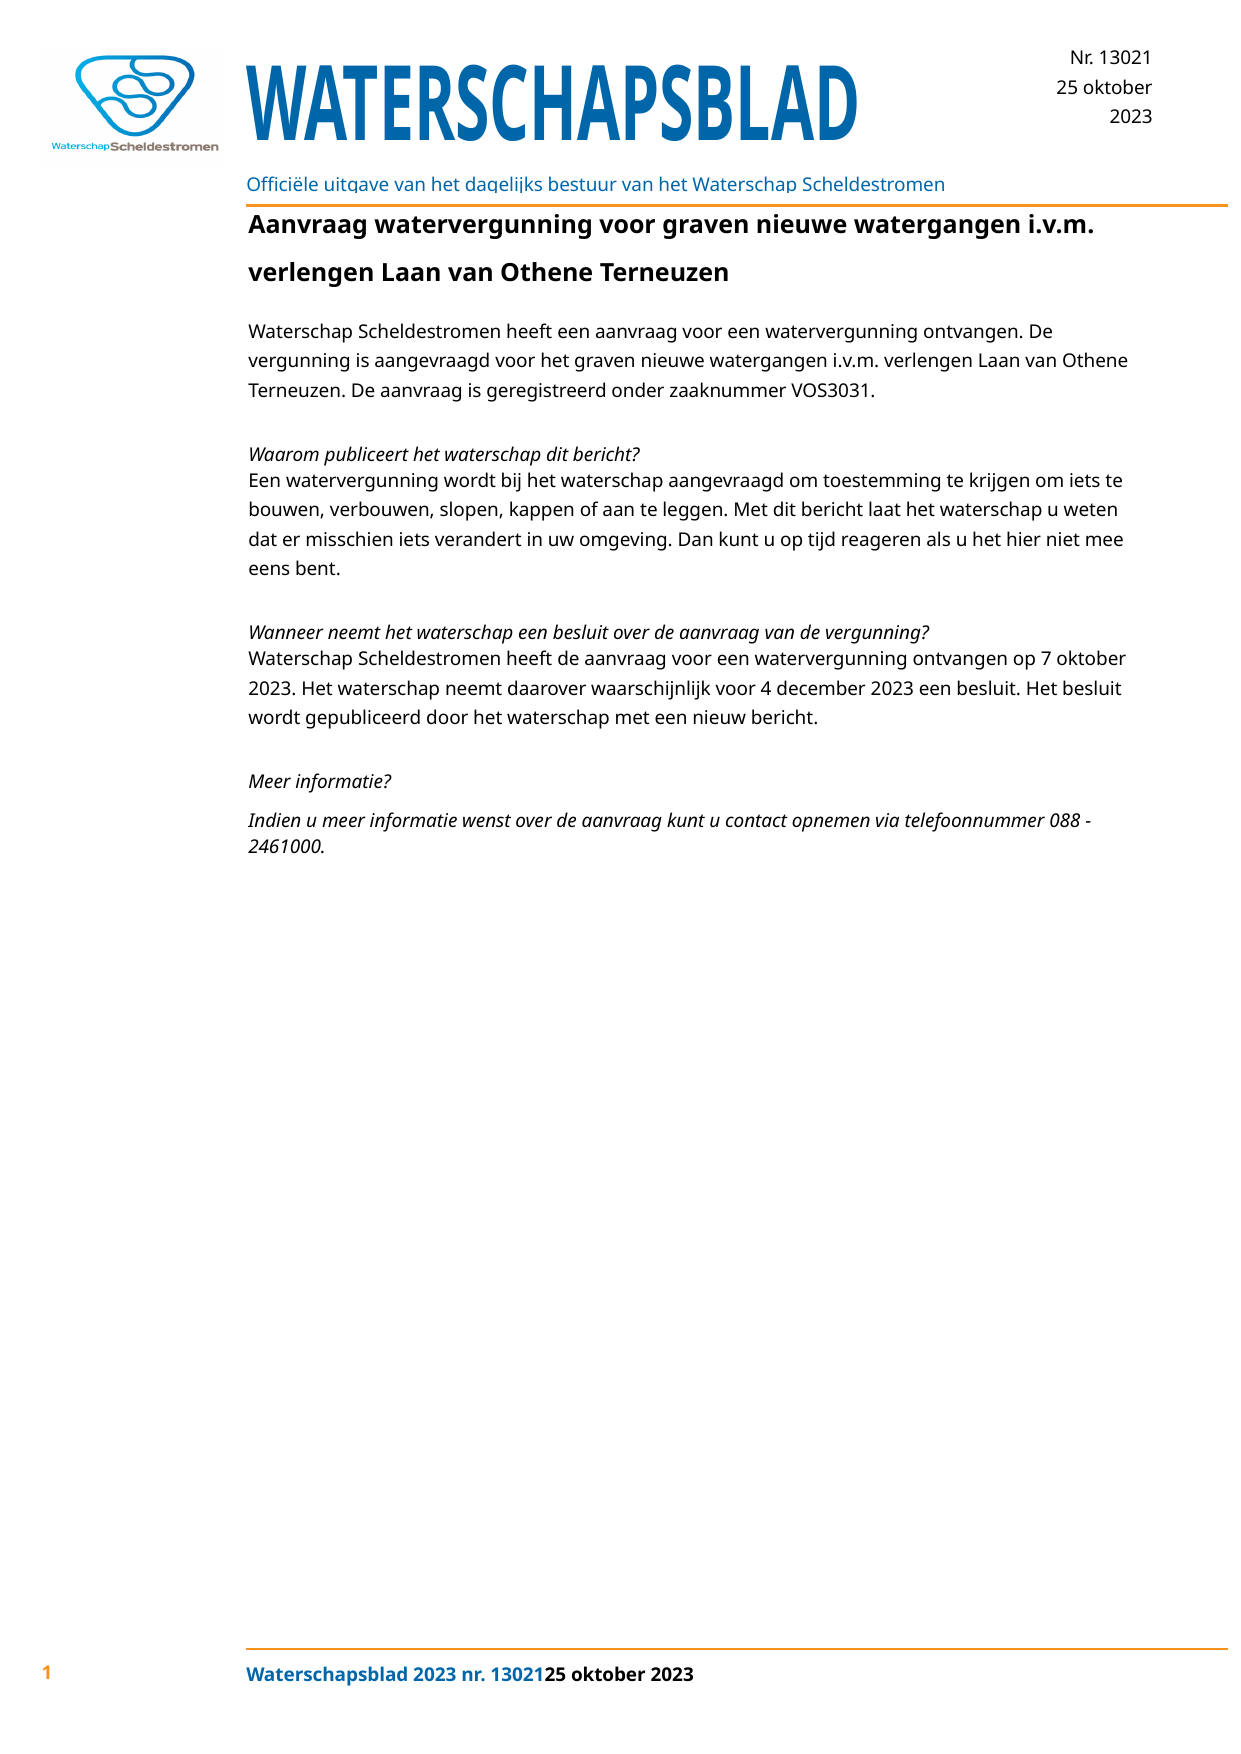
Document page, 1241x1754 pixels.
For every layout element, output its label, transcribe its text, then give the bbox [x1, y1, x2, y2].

text Een watervergunning wordt bij het waterschap aangevraagd om toestemming te krijgen om iets te bouwen, verbouwen, slopen, kappen of aan te leggen. Met dit bericht laat het waterschap u weten dat er misschien iets verandert in uw omgeving. Dan kunt u op tijd reageren als u het hier niet mee eens bent. [248, 467, 1152, 581]
text Waarom publiceert het waterschap dit bericht? [248, 441, 1152, 467]
text Waterschap Scheldestromen heeft een aanvraag voor een watervergunning ontvangen. De vergunning is aangevraagd voor het graven nieuwe watergangen i.v.m. verlengen Laan van Othene Terneuzen. De aanvraag is geregistreerd onder zaaknummer VOS3031. [248, 318, 1152, 403]
text Meer informatie? [248, 768, 1152, 794]
text Indien u meer informatie wenst over de aanvraag kunt u contact opnemen via telefoonnummer 088 - 2461000. [248, 808, 1152, 859]
text Waterschap Scheldestromen heeft de aanvraag voor een watervergunning ontvangen op 7 oktober 2023. Het waterschap neemt daarover waarschijnlijk voor 4 december 2023 een besluit. Het besluit wordt gepubliceerd door het waterschap met een nieuw bericht. [248, 645, 1152, 730]
picture [41, 47, 231, 172]
text Wanneer neemt het waterschap een besluit over de aanvraag van de vergunning? [248, 619, 1152, 645]
text Aanvraag watervergunning voor graven nieuwe watergangen i.v.m. verlengen Laan van Othene Terneuzen [248, 207, 1152, 288]
